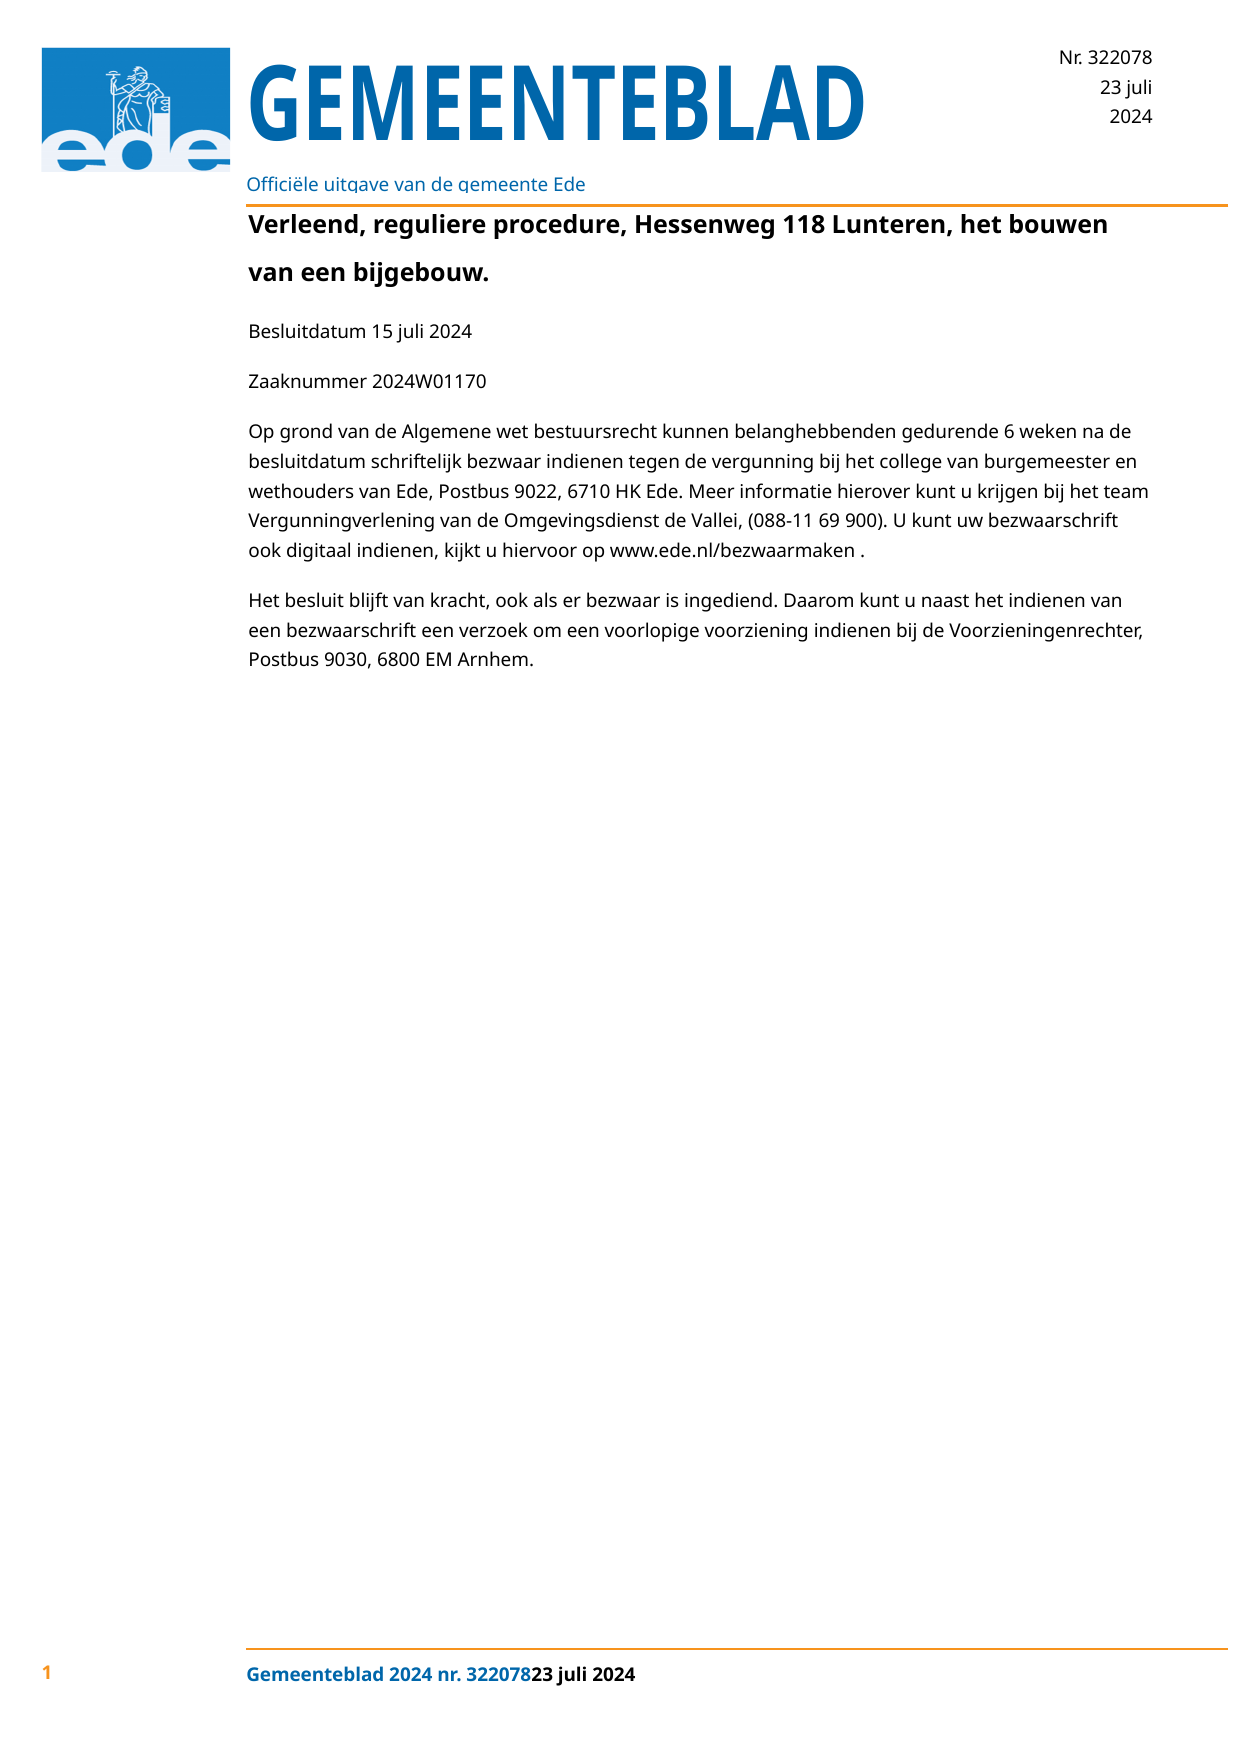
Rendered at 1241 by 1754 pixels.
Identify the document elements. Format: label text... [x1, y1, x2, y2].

text Zaaknummer 2024W01170 [248, 368, 1152, 394]
text Op grond van de Algemene wet bestuursrecht kunnen belanghebbenden gedurende 6 weken na de besluitdatum schriftelijk bezwaar indienen tegen de vergunning bij het college van burgemeester en wethouders van Ede, Postbus 9022, 6710 HK Ede. Meer informatie hierover kunt u krijgen bij het team Vergunningverlening van de Omgevingsdienst de Vallei, (088-11 69 900). U kunt uw bezwaarschrift ook digitaal indienen, kijkt u hiervoor op www.ede.nl/bezwaarmaken . [248, 419, 1152, 563]
picture [41, 47, 231, 172]
text Het besluit blijft van kracht, ook als er bezwaar is ingediend. Daarom kunt u naast het indienen van een bezwaarschrift een verzoek om een voorlopige voorziening indienen bij de Voorzieningenrechter, Postbus 9030, 6800 EM Arnhem. [248, 587, 1152, 672]
text Besluitdatum 15 juli 2024 [248, 318, 1152, 344]
text Verleend, reguliere procedure, Hessenweg 118 Lunteren, het bouwen van een bijgebouw. [248, 207, 1152, 288]
